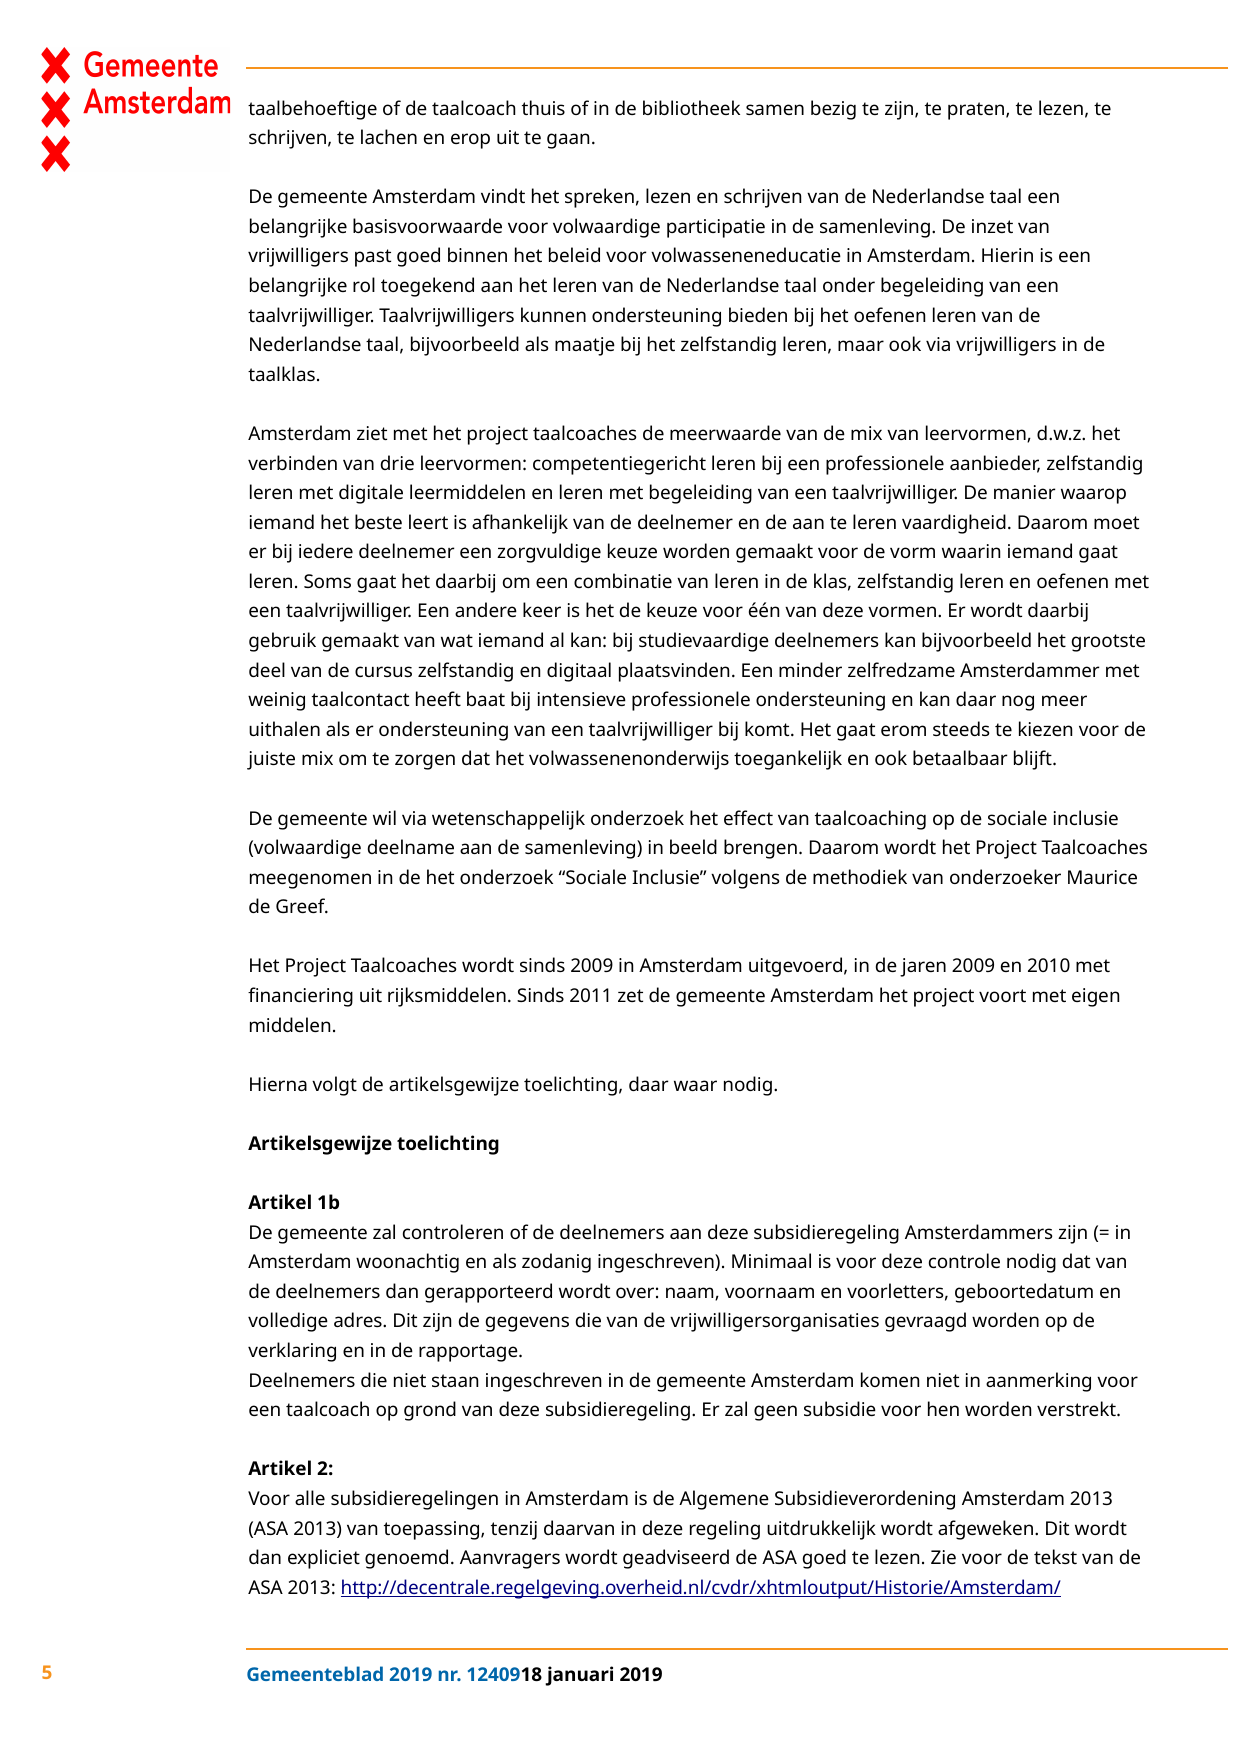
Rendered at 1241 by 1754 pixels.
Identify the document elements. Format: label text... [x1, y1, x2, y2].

picture [41, 47, 231, 172]
text Artikelsgewijze toelichting [248, 1130, 1152, 1156]
text Hierna volgt de artikelsgewijze toelichting, daar waar nodig. [248, 1071, 1152, 1097]
text De gemeente Amsterdam vindt het spreken, lezen en schrijven van de Nederlandse taal een belangrijke basisvoorwaarde voor volwaardige participatie in de samenleving. De inzet van vrijwilligers past goed binnen het beleid voor volwasseneneducatie in Amsterdam. Hierin is een belangrijke rol toegekend aan het leren van de Nederlandse taal onder begeleiding van een taalvrijwilliger. Taalvrijwilligers kunnen ondersteuning bieden bij het oefenen leren van de Nederlandse taal, bijvoorbeeld als maatje bij het zelfstandig leren, maar ook via vrijwilligers in de taalklas. [248, 183, 1152, 387]
text taalbehoeftige of de taalcoach thuis of in de bibliotheek samen bezig te zijn, te praten, te lezen, te schrijven, te lachen en erop uit te gaan. [248, 95, 1152, 150]
text Artikel 2: [248, 1456, 1152, 1481]
text Het Project Taalcoaches wordt sinds 2009 in Amsterdam uitgevoerd, in de jaren 2009 en 2010 met financiering uit rijksmiddelen. Sinds 2011 zet de gemeente Amsterdam het project voort met eigen middelen. [248, 953, 1152, 1038]
text Voor alle subsidieregelingen in Amsterdam is de Algemene Subsidieverordening Amsterdam 2013 (ASA 2013) van toepassing, tenzij daarvan in deze regeling uitdrukkelijk wordt afgeweken. Dit wordt dan expliciet genoemd. Aanvragers wordt geadviseerd de ASA goed te lezen. Zie voor de tekst van de ASA 2013: http://decentrale.regelgeving.overheid.nl/cvdr/xhtmloutput/Historie/Amsterdam/ [248, 1485, 1152, 1600]
text De gemeente wil via wetenschappelijk onderzoek het effect van taalcoaching op de sociale inclusie (volwaardige deelname aan de samenleving) in beeld brengen. Daarom wordt het Project Taalcoaches meegenomen in de het onderzoek “Sociale Inclusie” volgens de methodiek van onderzoeker Maurice de Greef. [248, 805, 1152, 919]
text Deelnemers die niet staan ingeschreven in de gemeente Amsterdam komen niet in aanmerking voor een taalcoach op grond van deze subsidieregeling. Er zal geen subsidie voor hen worden verstrekt. [248, 1367, 1152, 1422]
text De gemeente zal controleren of de deelnemers aan deze subsidieregeling Amsterdammers zijn (= in Amsterdam woonachtig en als zodanig ingeschreven). Minimaal is voor deze controle nodig dat van de deelnemers dan gerapporteerd wordt over: naam, voornaam en voorletters, geboortedatum en volledige adres. Dit zijn de gegevens die van de vrijwilligersorganisaties gevraagd worden op de verklaring en in de rapportage. [248, 1219, 1152, 1363]
text Amsterdam ziet met het project taalcoaches de meerwaarde van de mix van leervormen, d.w.z. het verbinden van drie leervormen: competentiegericht leren bij een professionele aanbieder, zelfstandig leren met digitale leermiddelen en leren met begeleiding van een taalvrijwilliger. De manier waarop iemand het beste leert is afhankelijk van de deelnemer en de aan te leren vaardigheid. Daarom moet er bij iedere deelnemer een zorgvuldige keuze worden gemaakt voor de vorm waarin iemand gaat leren. Soms gaat het daarbij om een combinatie van leren in de klas, zelfstandig leren en oefenen met een taalvrijwilliger. Een andere keer is het de keuze voor één van deze vormen. Er wordt daarbij gebruik gemaakt van wat iemand al kan: bij studievaardige deelnemers kan bijvoorbeeld het grootste deel van de cursus zelfstandig en digitaal plaatsvinden. Een minder zelfredzame Amsterdammer met weinig taalcontact heeft baat bij intensieve professionele ondersteuning en kan daar nog meer uithalen als er ondersteuning van een taalvrijwilliger bij komt. Het gaat erom steeds te kiezen voor de juiste mix om te zorgen dat het volwassenenonderwijs toegankelijk en ook betaalbaar blijft. [248, 420, 1152, 771]
text Artikel 1b [248, 1189, 1152, 1215]
